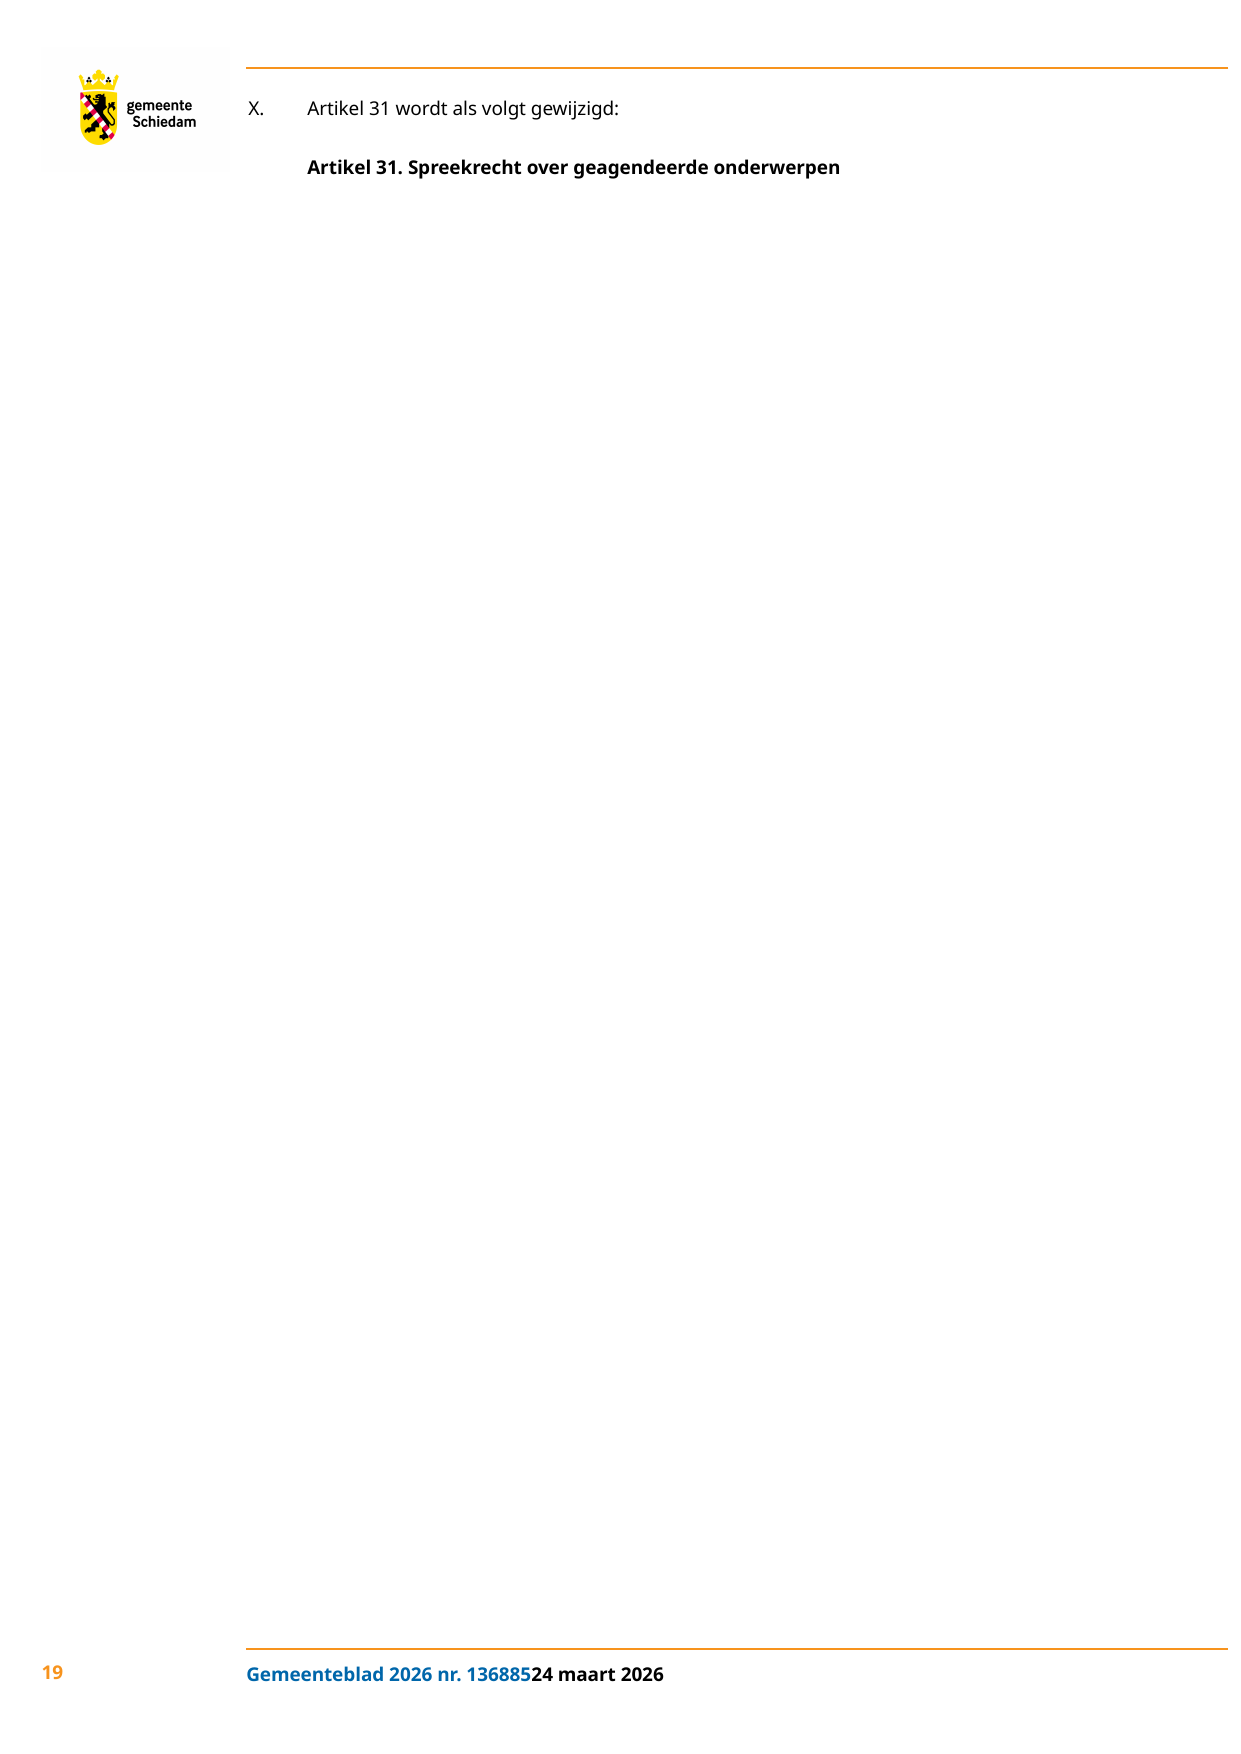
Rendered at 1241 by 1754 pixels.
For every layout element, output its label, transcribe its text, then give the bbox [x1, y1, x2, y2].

list Artikel 31. Spreekrecht over geagendeerde onderwerpen [248, 154, 1152, 180]
list Artikel 31 wordt als volgt gewijzigd: [248, 95, 1152, 121]
picture [41, 47, 231, 172]
